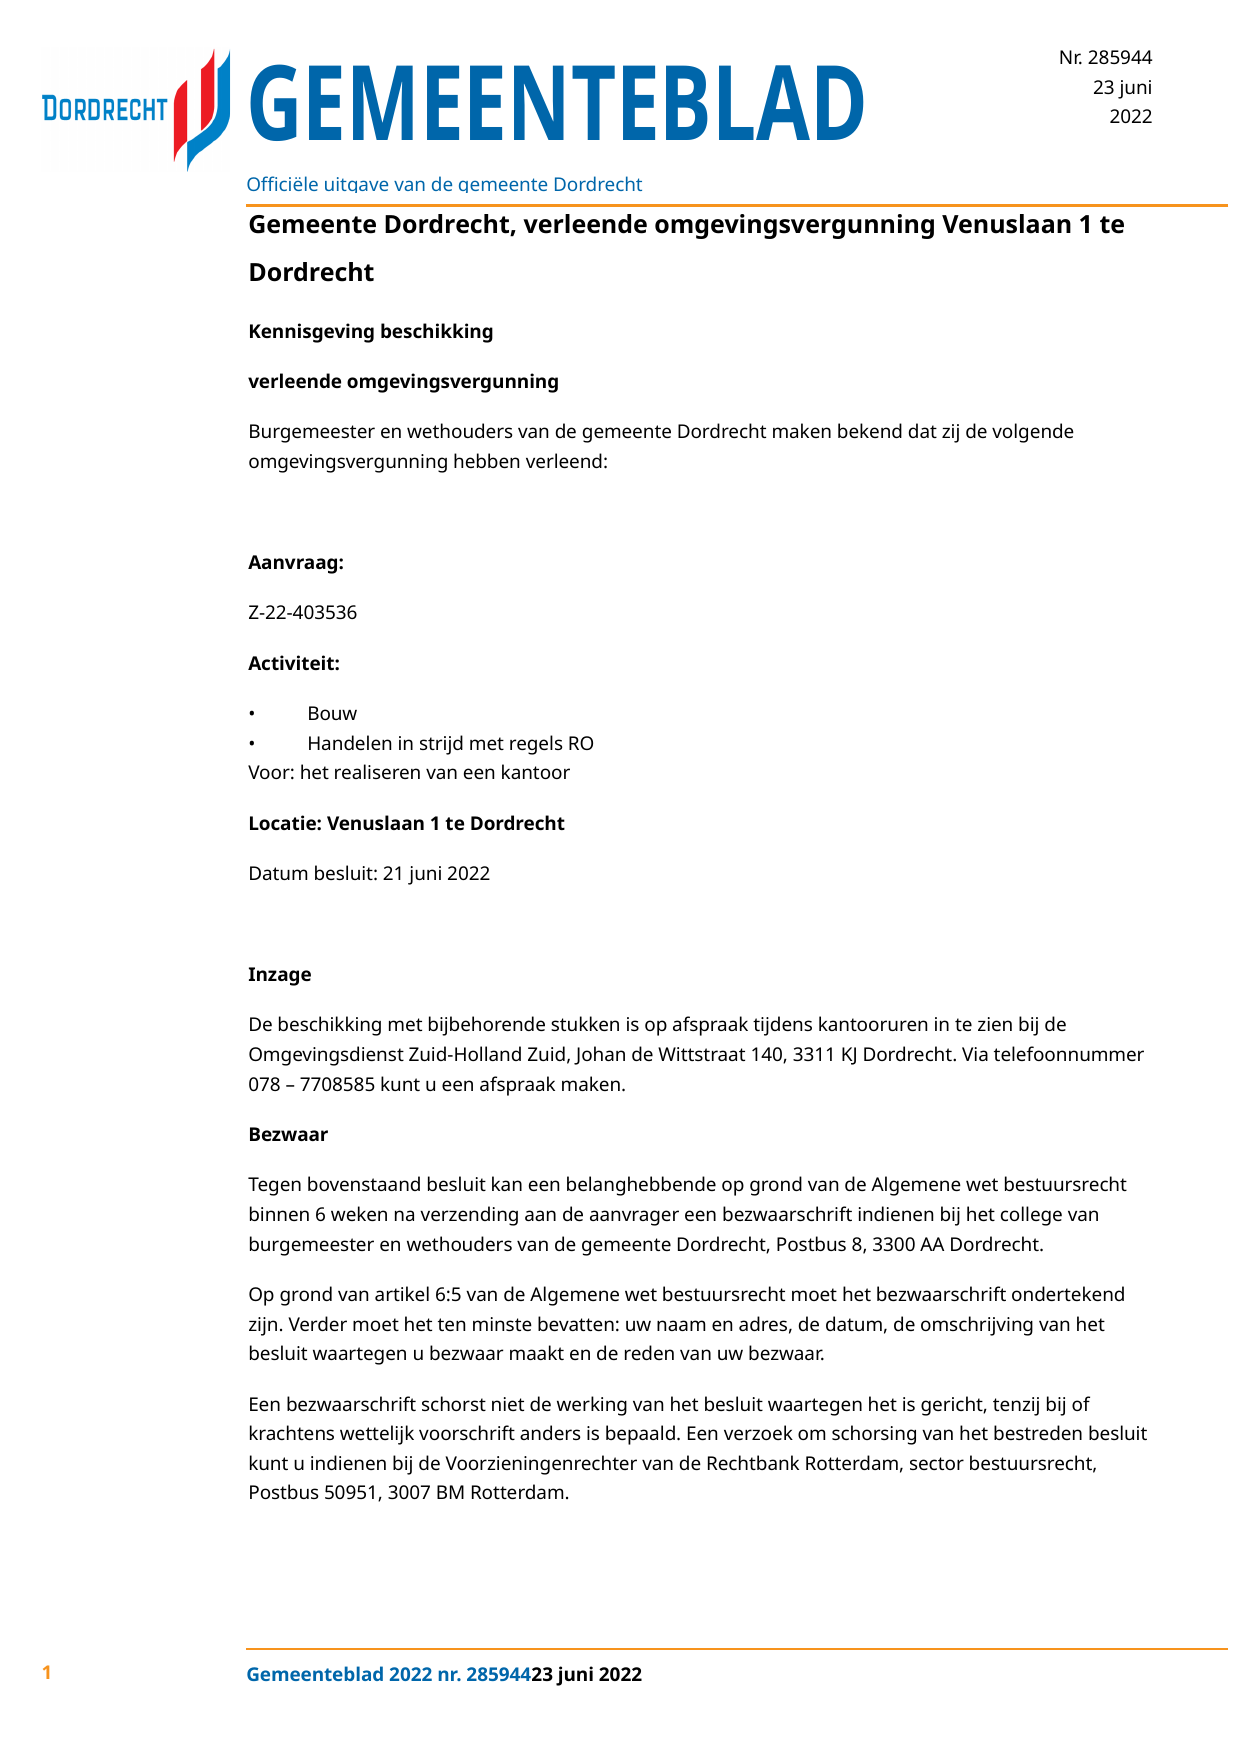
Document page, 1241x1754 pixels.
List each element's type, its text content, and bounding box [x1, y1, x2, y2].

text Bezwaar [248, 1121, 1152, 1147]
text Een bezwaarschrift schorst niet de werking van het besluit waartegen het is gericht, tenzij bij of krachtens wettelijk voorschrift anders is bepaald. Een verzoek om schorsing van het bestreden besluit kunt u indienen bij de Voorzieningenrechter van de Rechtbank Rotterdam, sector bestuursrecht, Postbus 50951, 3007 BM Rotterdam. [248, 1391, 1152, 1505]
text Kennisgeving beschikking [248, 318, 1152, 344]
text Datum besluit: 21 juni 2022 [248, 860, 1152, 886]
text Aanvraag: [248, 549, 1152, 575]
text Tegen bovenstaand besluit kan een belanghebbende op grond van de Algemene wet bestuursrecht binnen 6 weken na verzending aan de aanvrager een bezwaarschrift indienen bij het college van burgemeester en wethouders van de gemeente Dordrecht, Postbus 8, 3300 AA Dordrecht. [248, 1172, 1152, 1257]
list Handelen in strijd met regels RO [248, 730, 1152, 756]
text Inzage [248, 961, 1152, 987]
list Bouw [248, 700, 1152, 726]
text Locatie: Venuslaan 1 te Dordrecht [248, 810, 1152, 836]
text De beschikking met bijbehorende stukken is op afspraak tijdens kantooruren in te zien bij de Omgevingsdienst Zuid-Holland Zuid, Johan de Wittstraat 140, 3311 KJ Dordrecht. Via telefoonnummer 078 – 7708585 kunt u een afspraak maken. [248, 1012, 1152, 1097]
text Burgemeester en wethouders van de gemeente Dordrecht maken bekend dat zij de volgende omgevingsvergunning hebben verleend: [248, 419, 1152, 474]
text verleende omgevingsvergunning [248, 368, 1152, 394]
text Z-22-403536 [248, 599, 1152, 625]
picture [41, 47, 231, 172]
text Op grond van artikel 6:5 van de Algemene wet bestuursrecht moet het bezwaarschrift ondertekend zijn. Verder moet het ten minste bevatten: uw naam en adres, de datum, de omschrijving van het besluit waartegen u bezwaar maakt en de reden van uw bezwaar. [248, 1281, 1152, 1366]
text Activiteit: [248, 650, 1152, 676]
text Gemeente Dordrecht, verleende omgevingsvergunning Venuslaan 1 te Dordrecht [248, 207, 1152, 288]
text Voor: het realiseren van een kantoor [248, 759, 1152, 785]
